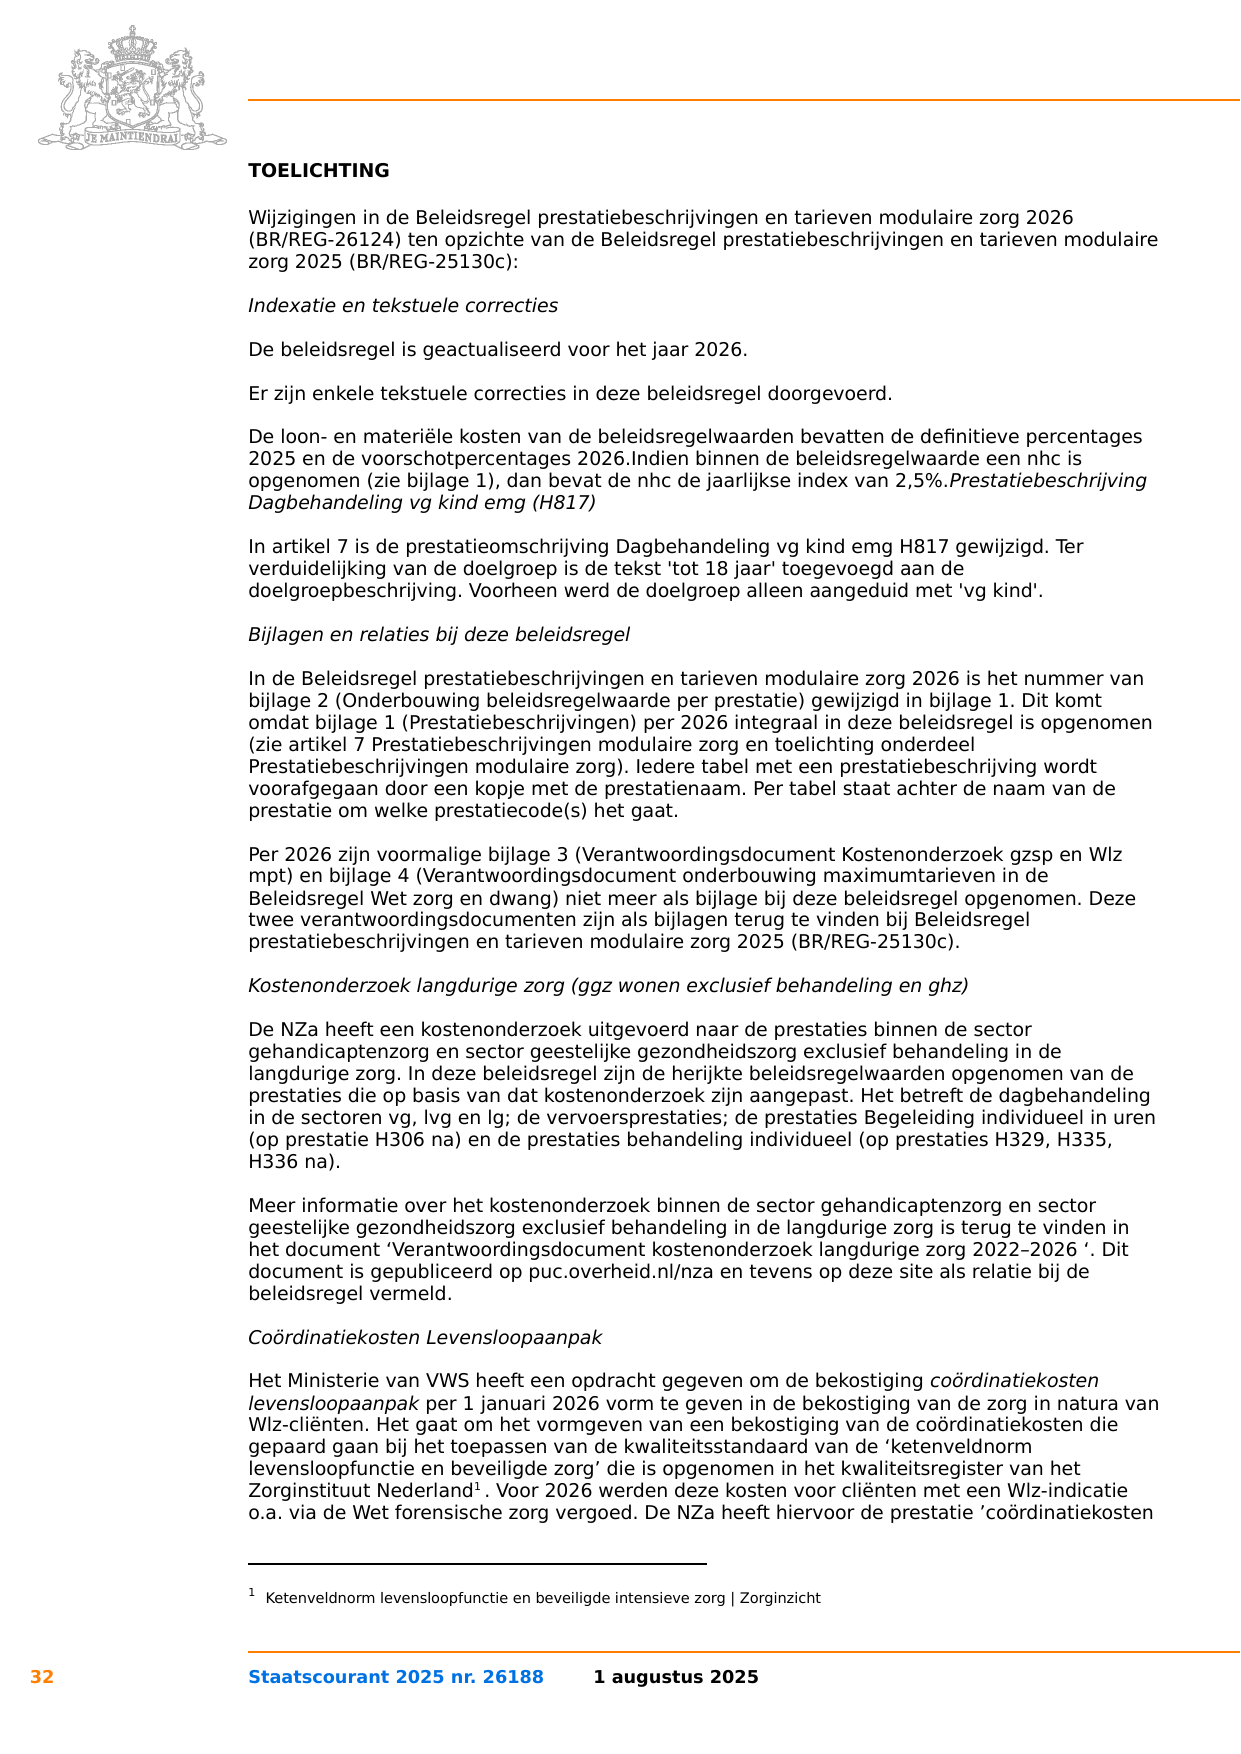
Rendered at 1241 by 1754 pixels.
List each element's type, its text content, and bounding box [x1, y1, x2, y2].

text In de Beleidsregel prestatiebeschrijvingen en tarieven modulaire zorg 2026 is het nummer van bijlage 2 (Onderbouwing beleidsregelwaarde per prestatie) gewijzigd in bijlage 1. Dit komt omdat bijlage 1 (Prestatiebeschrijvingen) per 2026 integraal in deze beleidsregel is opgenomen (zie artikel 7 Prestatiebeschrijvingen modulaire zorg en toelichting onderdeel Prestatiebeschrijvingen modulaire zorg). Iedere tabel met een prestatiebeschrijving wordt voorafgegaan door een kopje met de prestatienaam. Per tabel staat achter de naam van de prestatie om welke prestatiecode(s) het gaat. [248, 668, 1163, 822]
subtitle Bijlagen en relaties bij deze beleidsregel [248, 624, 1163, 646]
text De loon- en materiële kosten van de beleidsregelwaarden bevatten de definitieve percentages 2025 en de voorschotpercentages 2026.Indien binnen de beleidsregelwaarde een nhc is opgenomen (zie bijlage 1), dan bevat de nhc de jaarlijkse index van 2,5%.Prestatiebeschrijving Dagbehandeling vg kind emg (H817) [248, 426, 1163, 514]
picture [38, 25, 227, 150]
subtitle TOELICHTING [248, 160, 1163, 182]
text Er zijn enkele tekstuele correcties in deze beleidsregel doorgevoerd. [248, 382, 1163, 404]
text In artikel 7 is de prestatieomschrijving Dagbehandeling vg kind emg H817 gewijzigd. Ter verduidelijking van de doelgroep is de tekst 'tot 18 jaar' toegevoegd aan de doelgroepbeschrijving. Voorheen werd de doelgroep alleen aangeduid met 'vg kind'. [248, 536, 1163, 602]
text Per 2026 zijn voormalige bijlage 3 (Verantwoordingsdocument Kostenonderzoek gzsp en Wlz mpt) en bijlage 4 (Verantwoordingsdocument onderbouwing maximumtarieven in de Beleidsregel Wet zorg en dwang) niet meer als bijlage bij deze beleidsregel opgenomen. Deze twee verantwoordingsdocumenten zijn als bijlagen terug te vinden bij Beleidsregel prestatiebeschrijvingen en tarieven modulaire zorg 2025 (BR/REG-25130c). [248, 843, 1163, 953]
text Het Ministerie van VWS heeft een opdracht gegeven om de bekostiging coördinatiekosten levensloopaanpak per 1 januari 2026 vorm te geven in de bekostiging van de zorg in natura van Wlz-cliënten. Het gaat om het vormgeven van een bekostiging van de coördinatiekosten die gepaard gaan bij het toepassen van de kwaliteitsstandaard van de ‘ketenveldnorm levensloopfunctie en beveiligde zorg’ die is opgenomen in het kwaliteitsregister van het Zorginstituut Nederland. Voor 2026 werden deze kosten voor cliënten met een Wlz-indicatie o.a. via de Wet forensische zorg vergoed. De NZa heeft hiervoor de prestatie ’coördinatiekosten [248, 1370, 1163, 1524]
text Meer informatie over het kostenonderzoek binnen de sector gehandicaptenzorg en sector geestelijke gezondheidszorg exclusief behandeling in de langdurige zorg is terug te vinden in het document ‘Verantwoordingsdocument kostenonderzoek langdurige zorg 2022–2026 ‘. Dit document is gepubliceerd op puc.overheid.nl/nza en tevens op deze site als relatie bij de beleidsregel vermeld. [248, 1195, 1163, 1305]
text Wijzigingen in de Beleidsregel prestatiebeschrijvingen en tarieven modulaire zorg 2026 (BR/REG-26124) ten opzichte van de Beleidsregel prestatiebeschrijvingen en tarieven modulaire zorg 2025 (BR/REG-25130c): [248, 207, 1163, 273]
subtitle Kostenonderzoek langdurige zorg (ggz wonen exclusief behandeling en ghz) [248, 975, 1163, 997]
subtitle Coördinatiekosten Levensloopaanpak [248, 1327, 1163, 1348]
text De NZa heeft een kostenonderzoek uitgevoerd naar de prestaties binnen de sector gehandicaptenzorg en sector geestelijke gezondheidszorg exclusief behandeling in de langdurige zorg. In deze beleidsregel zijn de herijkte beleidsregelwaarden opgenomen van de prestaties die op basis van dat kostenonderzoek zijn aangepast. Het betreft de dagbehandeling in de sectoren vg, lvg en lg; de vervoersprestaties; de prestaties Begeleiding individueel in uren (op prestatie H306 na) en de prestaties behandeling individueel (op prestaties H329, H335, H336 na). [248, 1019, 1163, 1173]
text De beleidsregel is geactualiseerd voor het jaar 2026. [248, 338, 1163, 361]
subtitle Indexatie en tekstuele correcties [248, 295, 1163, 317]
text Ketenveldnorm levensloopfunctie en beveiligde intensieve zorg | Zorginzicht [248, 1586, 1163, 1608]
